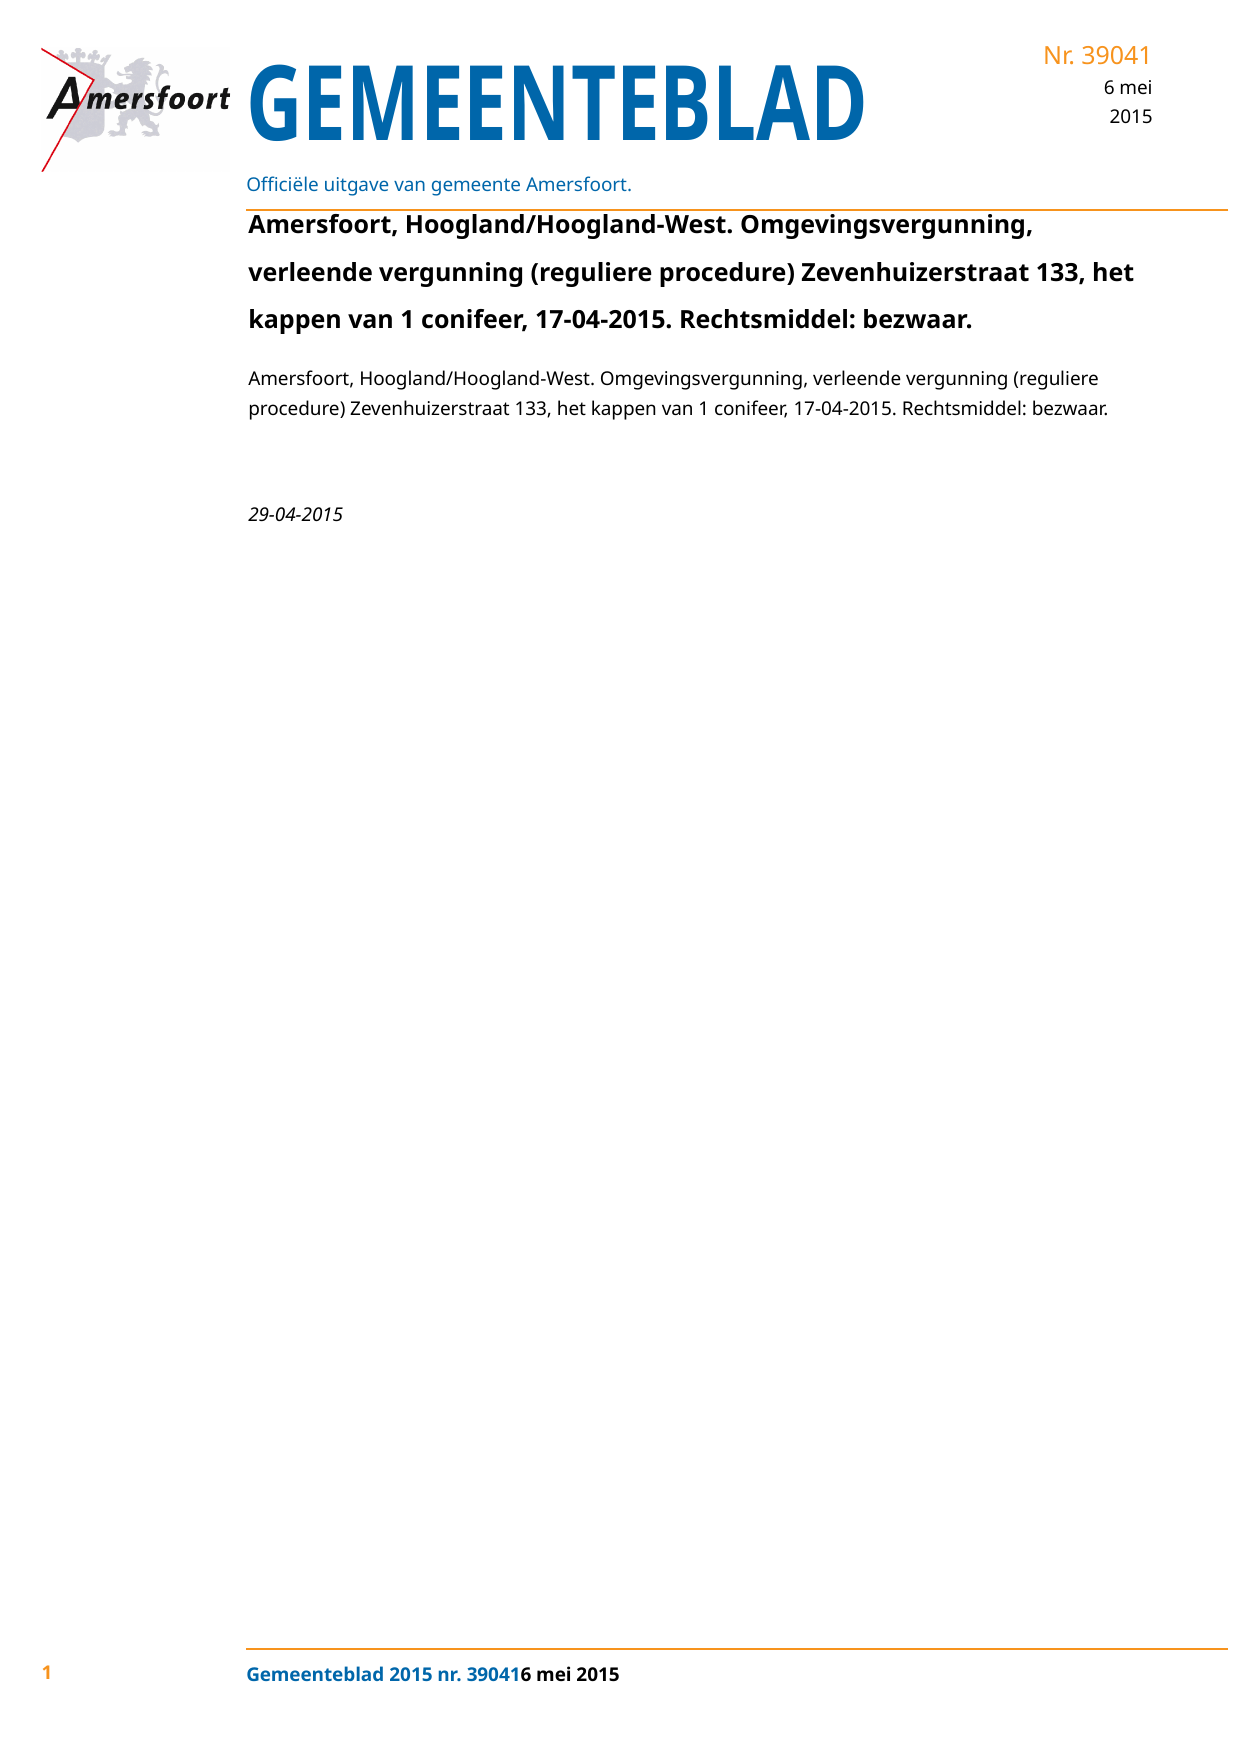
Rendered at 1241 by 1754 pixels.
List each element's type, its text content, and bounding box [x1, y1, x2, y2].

text Amersfoort, Hoogland/Hoogland-West. Omgevingsvergunning, verleende vergunning (reguliere procedure) Zevenhuizerstraat 133, het kappen van 1 conifeer, 17-04-2015. Rechtsmiddel: bezwaar. [248, 211, 1152, 336]
picture [41, 47, 231, 172]
text 29-04-2015 [248, 501, 1152, 527]
text Amersfoort, Hoogland/Hoogland-West. Omgevingsvergunning, verleende vergunning (reguliere procedure) Zevenhuizerstraat 133, het kappen van 1 conifeer, 17-04-2015. Rechtsmiddel: bezwaar. [248, 366, 1152, 421]
